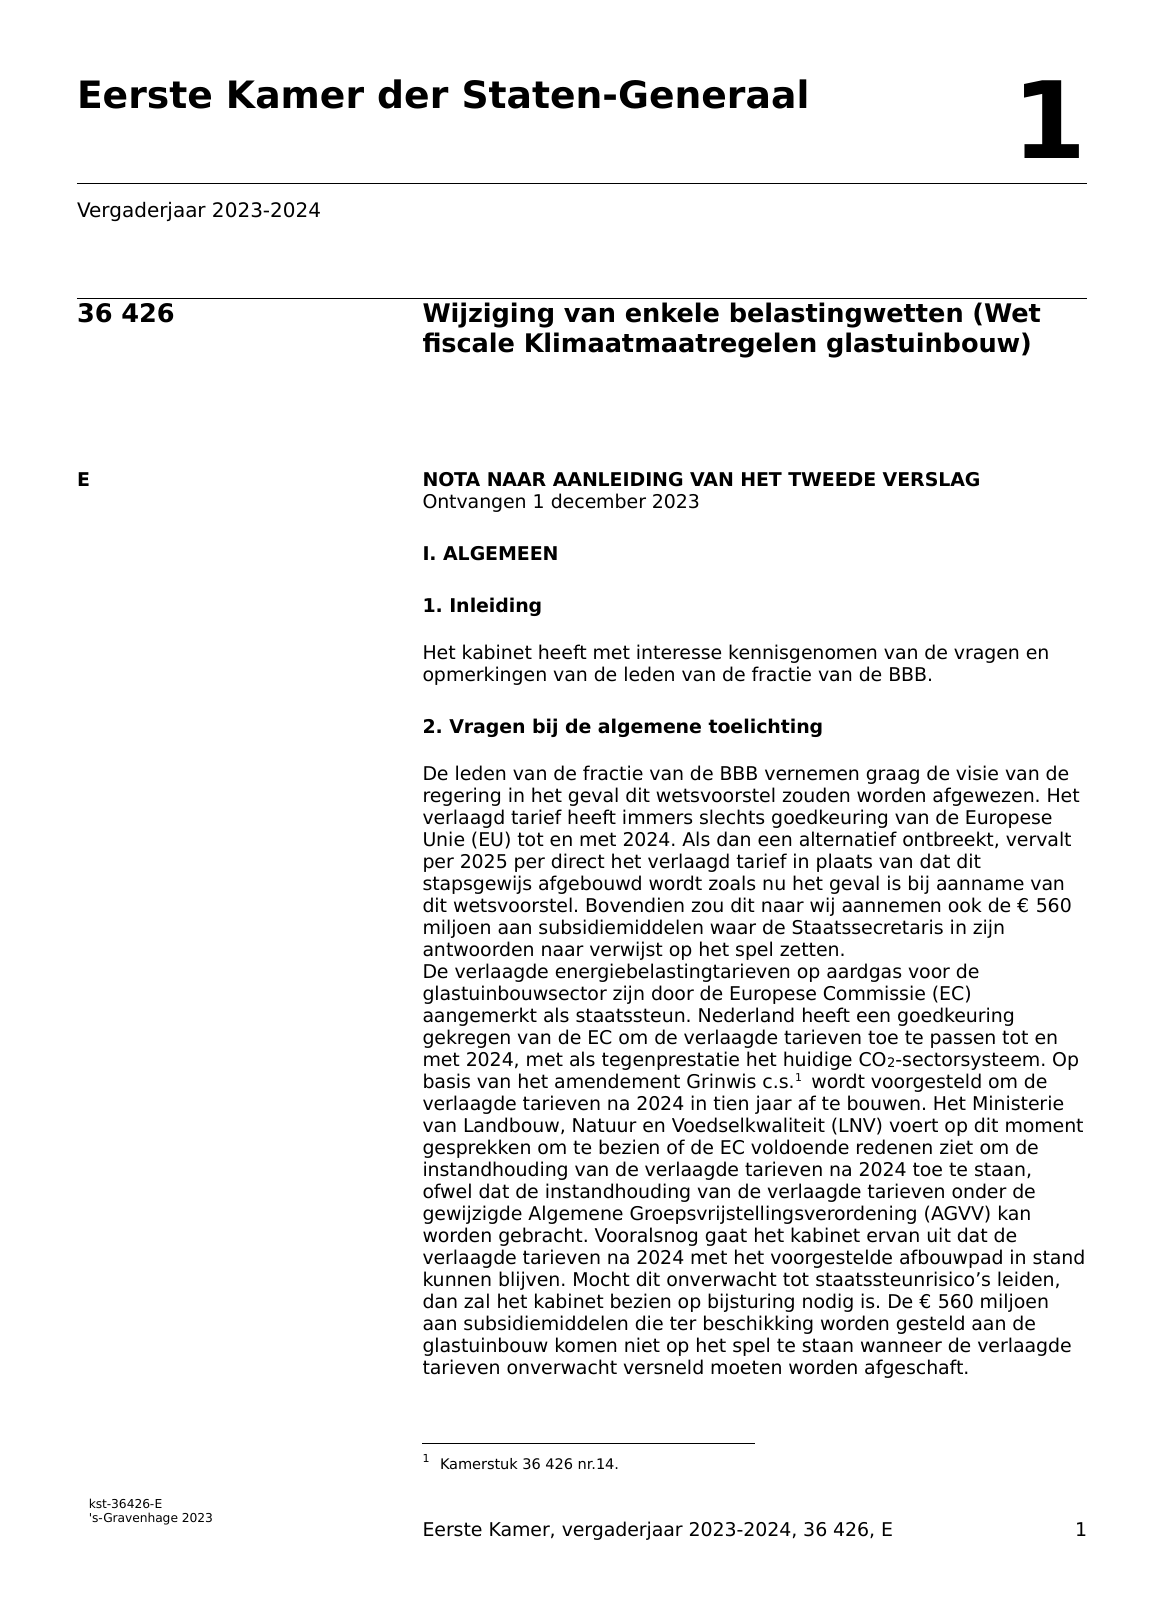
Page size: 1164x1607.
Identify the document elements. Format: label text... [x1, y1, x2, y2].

subtitle 1. Inleiding [422, 595, 1087, 617]
text De leden van de fractie van de BBB vernemen graag de visie van de regering in het geval dit wetsvoorstel zouden worden afgewezen. Het verlaagd tarief heeft immers slechts goedkeuring van de Europese Unie (EU) tot en met 2024. Als dan een alternatief ontbreekt, vervalt per 2025 per direct het verlaagd tarief in plaats van dat dit stapsgewijs afgebouwd wordt zoals nu het geval is bij aanname van dit wetsvoorstel. Bovendien zou dit naar wij aannemen ook de € 560 miljoen aan subsidiemiddelen waar de Staatssecretaris in zijn antwoorden naar verwijst op het spel zetten. [422, 763, 1087, 961]
table_header 1 [886, 59, 1087, 183]
text Kamerstuk 36 426 nr.14. [422, 1452, 1087, 1474]
subtitle 36 426 Wijziging van enkele belastingwetten (Wet fiscale Klimaatmaatregelen glastuinbouw) [77, 299, 1087, 358]
subtitle E NOTA NAAR AANLEIDING VAN HET TWEEDE VERSLAG [77, 469, 1087, 491]
table_cell Vergaderjaar 2023-2024 [77, 184, 1087, 298]
table_header Eerste Kamer der Staten-Generaal [77, 59, 886, 183]
subtitle 2. Vragen bij de algemene toelichting [422, 716, 1087, 738]
text kst-36426-E [88, 1497, 323, 1511]
text 's-Gravenhage 2023 [88, 1511, 323, 1525]
subtitle I. ALGEMEEN [422, 543, 1087, 565]
text De verlaagde energiebelastingtarieven op aardgas voor de glastuinbouwsector zijn door de Europese Commissie (EC) aangemerkt als staatssteun. Nederland heeft een goedkeuring gekregen van de EC om de verlaagde tarieven toe te passen tot en met 2024, met als tegenprestatie het huidige CO2-sectorsysteem. Op basis van het amendement Grinwis c.s. wordt voorgesteld om de verlaagde tarieven na 2024 in tien jaar af te bouwen. Het Ministerie van Landbouw, Natuur en Voedselkwaliteit (LNV) voert op dit moment gesprekken om te bezien of de EC voldoende redenen ziet om de instandhouding van de verlaagde tarieven na 2024 toe te staan, ofwel dat de instandhouding van de verlaagde tarieven onder de gewijzigde Algemene Groepsvrijstellingsverordening (AGVV) kan worden gebracht. Vooralsnog gaat het kabinet ervan uit dat de verlaagde tarieven na 2024 met het voorgestelde afbouwpad in stand kunnen blijven. Mocht dit onverwacht tot staatssteunrisico’s leiden, dan zal het kabinet bezien op bijsturing nodig is. De € 560 miljoen aan subsidiemiddelen die ter beschikking worden gesteld aan de glastuinbouw komen niet op het spel te staan wanneer de verlaagde tarieven onverwacht versneld moeten worden afgeschaft. [422, 961, 1087, 1379]
text Het kabinet heeft met interesse kennisgenomen van de vragen en opmerkingen van de leden van de fractie van de BBB. [422, 642, 1087, 686]
text Ontvangen 1 december 2023 [422, 491, 1087, 513]
